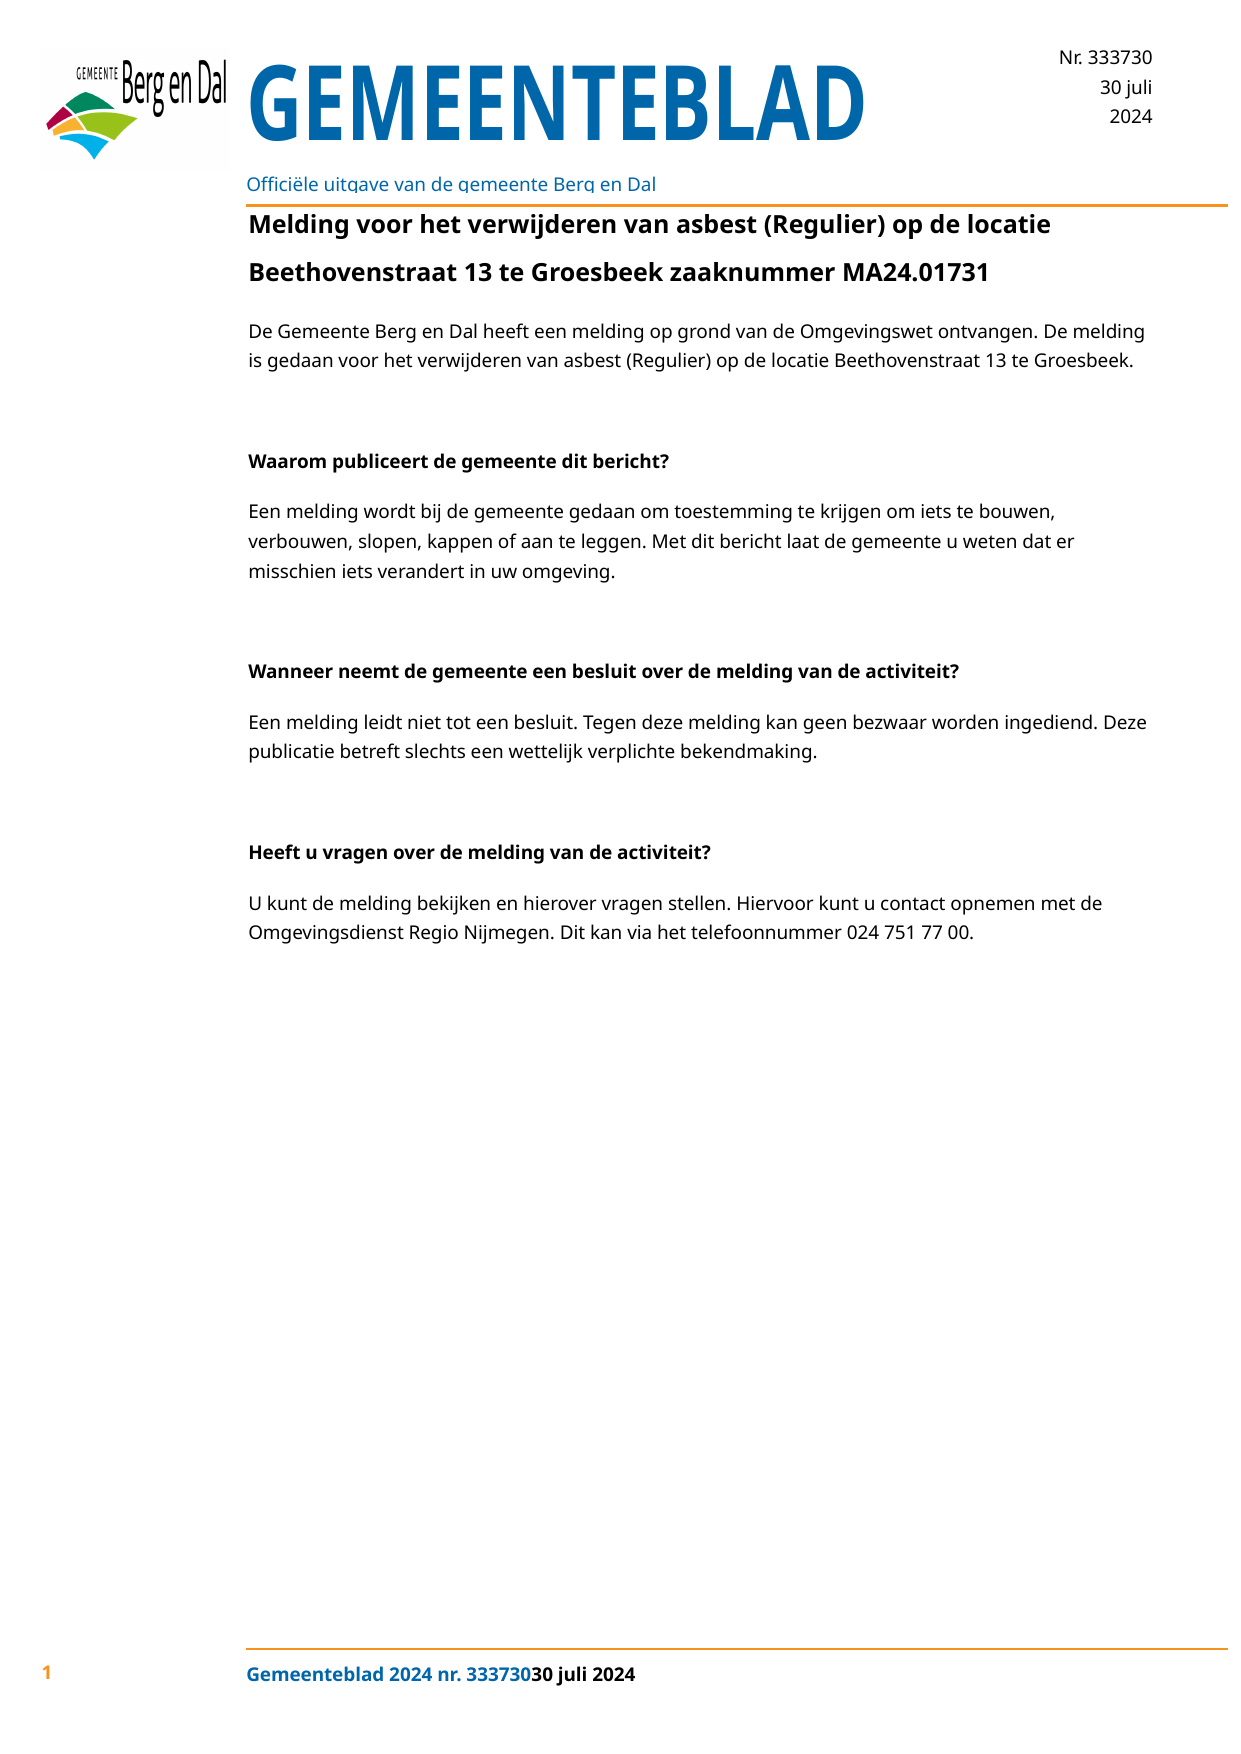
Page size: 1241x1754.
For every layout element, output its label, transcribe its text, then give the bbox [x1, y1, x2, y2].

text Heeft u vragen over de melding van de activiteit? [248, 839, 1152, 865]
text Een melding leidt niet tot een besluit. Tegen deze melding kan geen bezwaar worden ingediend. Deze publicatie betreft slechts een wettelijk verplichte bekendmaking. [248, 709, 1152, 764]
text Waarom publiceert de gemeente dit bericht? [248, 448, 1152, 474]
text Wanneer neemt de gemeente een besluit over de melding van de activiteit? [248, 659, 1152, 684]
text Een melding wordt bij de gemeente gedaan om toestemming te krijgen om iets te bouwen, verbouwen, slopen, kappen of aan te leggen. Met dit bericht laat de gemeente u weten dat er misschien iets verandert in uw omgeving. [248, 499, 1152, 584]
text Melding voor het verwijderen van asbest (Regulier) op de locatie Beethovenstraat 13 te Groesbeek zaaknummer MA24.01731 [248, 207, 1152, 288]
picture [41, 47, 231, 172]
text U kunt de melding bekijken en hierover vragen stellen. Hiervoor kunt u contact opnemen met de Omgevingsdienst Regio Nijmegen. Dit kan via het telefoonnummer 024 751 77 00. [248, 890, 1152, 945]
text De Gemeente Berg en Dal heeft een melding op grond van de Omgevingswet ontvangen. De melding is gedaan voor het verwijderen van asbest (Regulier) op de locatie Beethovenstraat 13 te Groesbeek. [248, 318, 1152, 373]
